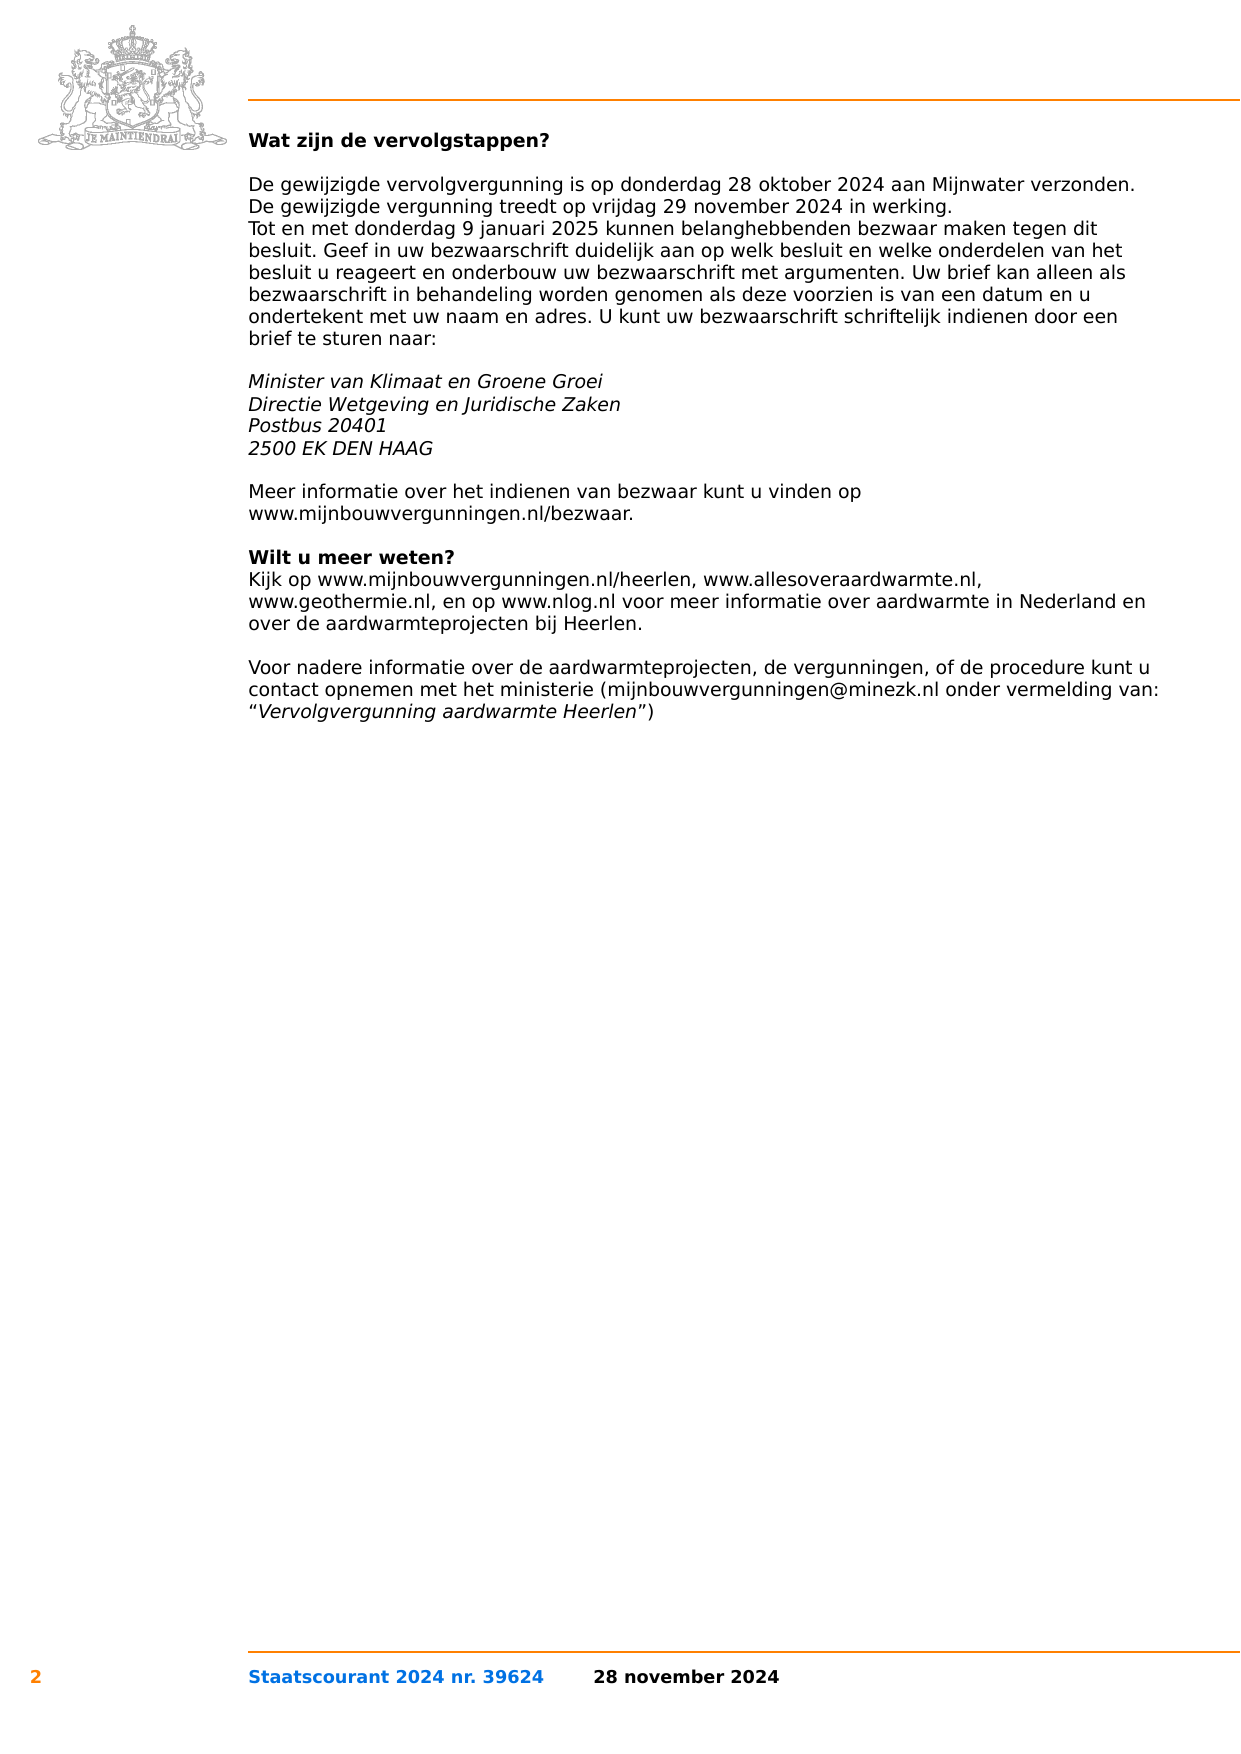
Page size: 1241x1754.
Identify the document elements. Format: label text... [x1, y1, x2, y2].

subtitle Wat zijn de vervolgstappen? [248, 130, 1163, 152]
text Directie Wetgeving en Juridische Zaken [248, 393, 1163, 415]
picture [38, 25, 227, 150]
text Voor nadere informatie over de aardwarmteprojecten, de vergunningen, of de procedure kunt u contact opnemen met het ministerie (mijnbouwvergunningen@minezk.nl onder vermelding van: “Vervolgvergunning aardwarmte Heerlen”) [248, 657, 1163, 723]
text Meer informatie over het indienen van bezwaar kunt u vinden op www.mijnbouwvergunningen.nl/bezwaar. [248, 481, 1163, 525]
text Postbus 20401 [248, 415, 1163, 437]
text De gewijzigde vergunning treedt op vrijdag 29 november 2024 in werking. [248, 196, 1163, 218]
text Kijk op www.mijnbouwvergunningen.nl/heerlen, www.allesoveraardwarmte.nl, www.geothermie.nl, en op www.nlog.nl voor meer informatie over aardwarmte in Nederland en over de aardwarmteprojecten bij Heerlen. [248, 569, 1163, 635]
text De gewijzigde vervolgvergunning is op donderdag 28 oktober 2024 aan Mijnwater verzonden. [248, 174, 1163, 196]
text Wilt u meer weten? [248, 547, 1163, 569]
text Minister van Klimaat en Groene Groei [248, 371, 1163, 393]
text Tot en met donderdag 9 januari 2025 kunnen belanghebbenden bezwaar maken tegen dit besluit. Geef in uw bezwaarschrift duidelijk aan op welk besluit en welke onderdelen van het besluit u reageert en onderbouw uw bezwaarschrift met argumenten. Uw brief kan alleen als bezwaarschrift in behandeling worden genomen als deze voorzien is van een datum en u ondertekent met uw naam en adres. U kunt uw bezwaarschrift schriftelijk indienen door een brief te sturen naar: [248, 218, 1163, 349]
text 2500 EK DEN HAAG [248, 437, 1163, 459]
